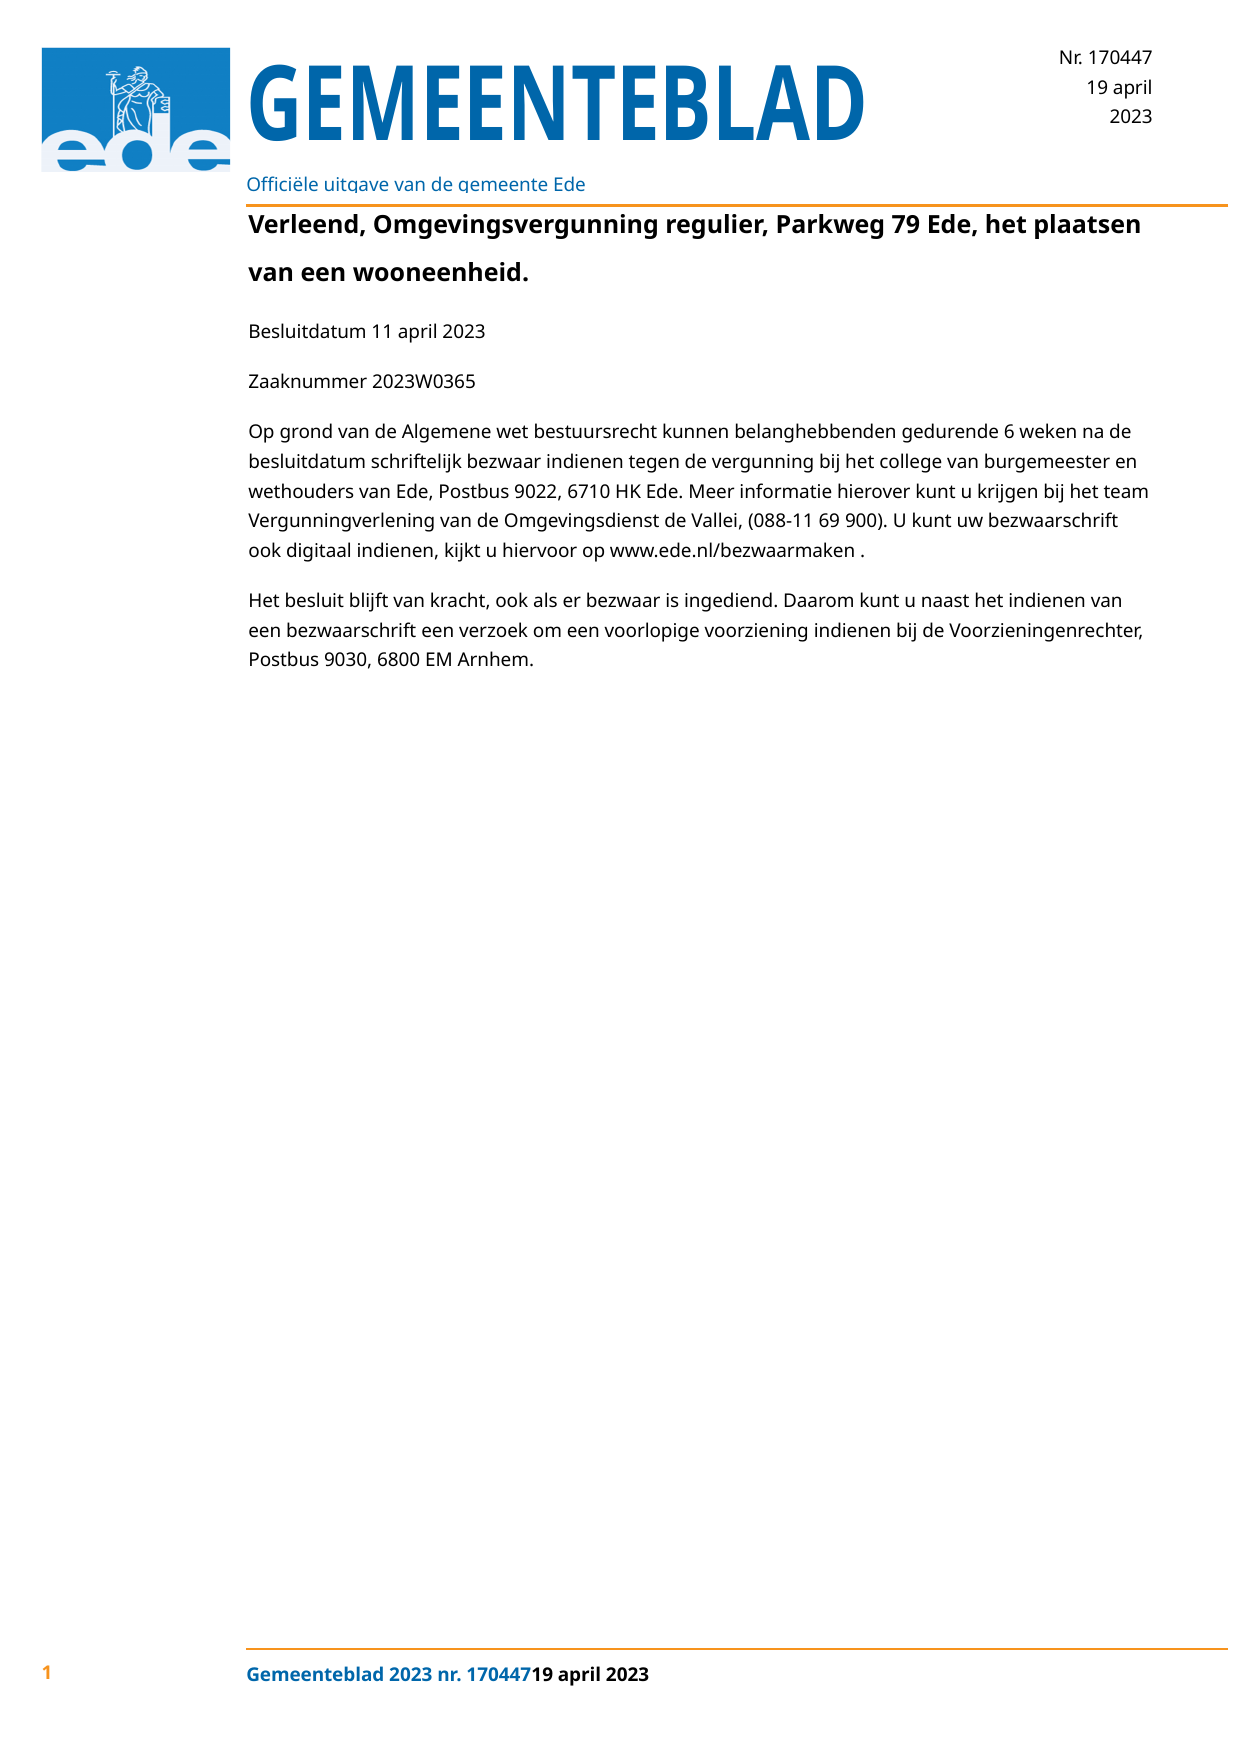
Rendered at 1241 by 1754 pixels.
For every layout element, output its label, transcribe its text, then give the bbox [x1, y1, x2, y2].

text Zaaknummer 2023W0365 [248, 368, 1152, 394]
text Op grond van de Algemene wet bestuursrecht kunnen belanghebbenden gedurende 6 weken na de besluitdatum schriftelijk bezwaar indienen tegen de vergunning bij het college van burgemeester en wethouders van Ede, Postbus 9022, 6710 HK Ede. Meer informatie hierover kunt u krijgen bij het team Vergunningverlening van de Omgevingsdienst de Vallei, (088-11 69 900). U kunt uw bezwaarschrift ook digitaal indienen, kijkt u hiervoor op www.ede.nl/bezwaarmaken . [248, 419, 1152, 563]
text Besluitdatum 11 april 2023 [248, 318, 1152, 344]
picture [41, 47, 231, 172]
text Het besluit blijft van kracht, ook als er bezwaar is ingediend. Daarom kunt u naast het indienen van een bezwaarschrift een verzoek om een voorlopige voorziening indienen bij de Voorzieningenrechter, Postbus 9030, 6800 EM Arnhem. [248, 587, 1152, 672]
text Verleend, Omgevingsvergunning regulier, Parkweg 79 Ede, het plaatsen van een wooneenheid. [248, 207, 1152, 288]
